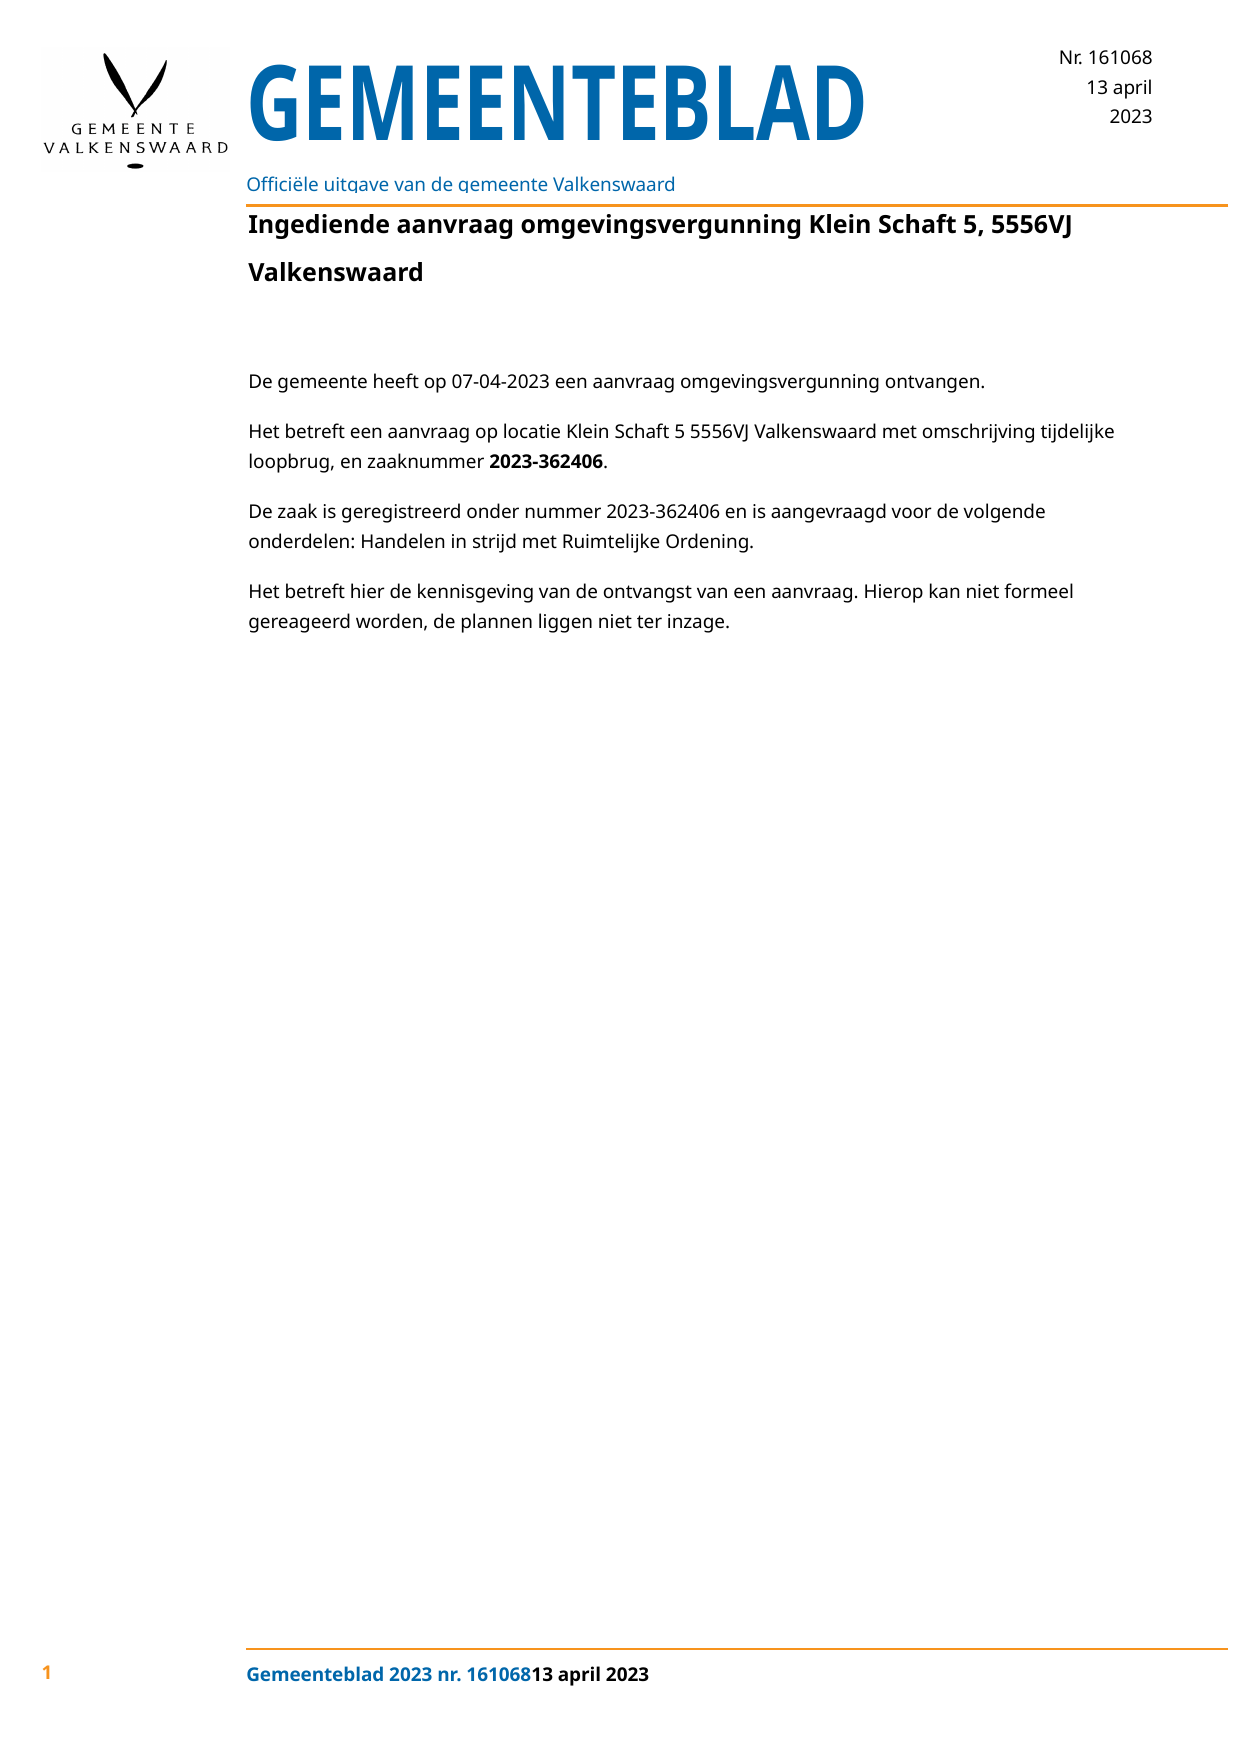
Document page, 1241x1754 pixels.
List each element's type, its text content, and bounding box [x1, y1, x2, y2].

text Ingediende aanvraag omgevingsvergunning Klein Schaft 5, 5556VJ Valkenswaard [248, 207, 1152, 288]
picture [41, 47, 231, 172]
text Het betreft een aanvraag op locatie Klein Schaft 5 5556VJ Valkenswaard met omschrijving tijdelijke loopbrug, en zaaknummer 2023-362406. [248, 419, 1152, 474]
text Het betreft hier de kennisgeving van de ontvangst van een aanvraag. Hierop kan niet formeel gereageerd worden, de plannen liggen niet ter inzage. [248, 579, 1152, 634]
text De zaak is geregistreerd onder nummer 2023-362406 en is aangevraagd voor de volgende onderdelen: Handelen in strijd met Ruimtelijke Ordening. [248, 499, 1152, 554]
text De gemeente heeft op 07-04-2023 een aanvraag omgevingsvergunning ontvangen. [248, 368, 1152, 394]
